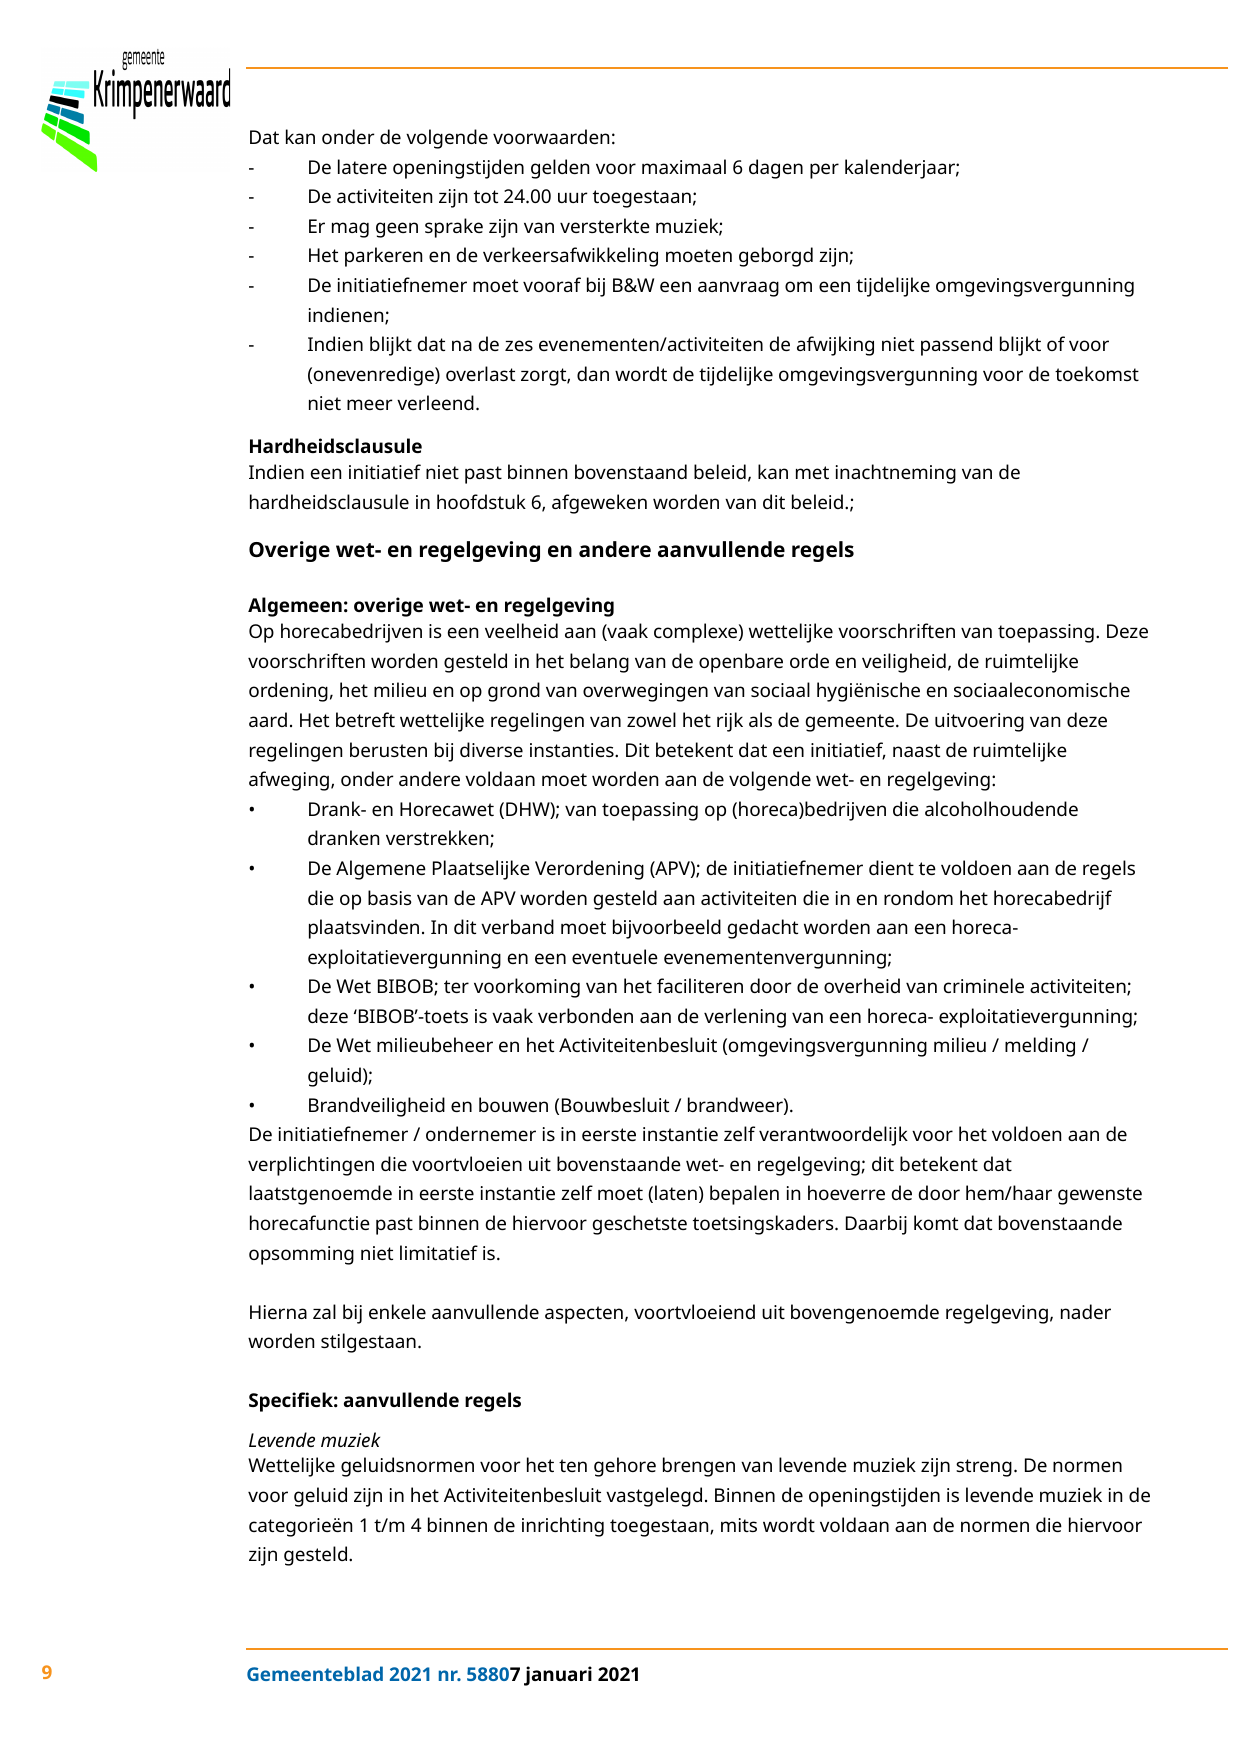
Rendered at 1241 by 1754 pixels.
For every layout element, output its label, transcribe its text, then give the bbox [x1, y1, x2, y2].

text Algemeen: overige wet- en regelgeving [248, 593, 1152, 618]
text Dat kan onder de volgende voorwaarden: [248, 124, 1152, 150]
text Hardheidsclausule [248, 434, 1152, 459]
text Indien een initiatief niet past binnen bovenstaand beleid, kan met inachtneming van de hardheidsclausule in hoofdstuk 6, afgeweken worden van dit beleid.; [248, 459, 1152, 515]
text Specifiek: aanvullende regels [248, 1388, 1152, 1413]
list Er mag geen sprake zijn van versterkte muziek; [248, 213, 1152, 239]
list Brandveiligheid en bouwen (Bouwbesluit / brandweer). [248, 1092, 1152, 1117]
list De Algemene Plaatselijke Verordening (APV); de initiatiefnemer dient te voldoen aan de regels die op basis van de APV worden gesteld aan activiteiten die in en rondom het horecabedrijf plaatsvinden. In dit verband moet bijvoorbeeld gedacht worden aan een horeca-exploitatievergunning en een eventuele evenementenvergunning; [248, 855, 1152, 969]
list De initiatiefnemer moet vooraf bij B&W een aanvraag om een tijdelijke omgevingsvergunning indienen; [248, 272, 1152, 328]
list De Wet milieubeheer en het Activiteitenbesluit (omgevingsvergunning milieu / melding / geluid); [248, 1033, 1152, 1088]
list De Wet BIBOB; ter voorkoming van het faciliteren door de overheid van criminele activiteiten; deze ‘BIBOB’-toets is vaak verbonden aan de verlening van een horeca- exploitatievergunning; [248, 973, 1152, 1029]
text Overige wet- en regelgeving en andere aanvullende regels [248, 535, 1152, 563]
list Drank- en Horecawet (DHW); van toepassing op (horeca)bedrijven die alcoholhoudende dranken verstrekken; [248, 796, 1152, 851]
list De latere openingstijden gelden voor maximaal 6 dagen per kalenderjaar; [248, 154, 1152, 180]
text De initiatiefnemer / ondernemer is in eerste instantie zelf verantwoordelijk voor het voldoen aan de verplichtingen die voortvloeien uit bovenstaande wet- en regelgeving; dit betekent dat laatstgenoemde in eerste instantie zelf moet (laten) bepalen in hoeverre de door hem/haar gewenste horecafunctie past binnen de hiervoor geschetste toetsingskaders. Daarbij komt dat bovenstaande opsomming niet limitatief is. [248, 1121, 1152, 1265]
picture [41, 47, 231, 172]
text Op horecabedrijven is een veelheid aan (vaak complexe) wettelijke voorschriften van toepassing. Deze voorschriften worden gesteld in het belang van de openbare orde en veiligheid, de ruimtelijke ordening, het milieu en op grond van overwegingen van sociaal hygiënische en sociaaleconomische aard. Het betreft wettelijke regelingen van zowel het rijk als de gemeente. De uitvoering van deze regelingen berusten bij diverse instanties. Dit betekent dat een initiatief, naast de ruimtelijke afweging, onder andere voldaan moet worden aan de volgende wet- en regelgeving: [248, 618, 1152, 792]
text Hierna zal bij enkele aanvullende aspecten, voortvloeiend uit bovengenoemde regelgeving, nader worden stilgestaan. [248, 1299, 1152, 1354]
list De activiteiten zijn tot 24.00 uur toegestaan; [248, 183, 1152, 209]
list Het parkeren en de verkeersafwikkeling moeten geborgd zijn; [248, 243, 1152, 268]
text Wettelijke geluidsnormen voor het ten gehore brengen van levende muziek zijn streng. De normen voor geluid zijn in het Activiteitenbesluit vastgelegd. Binnen de openingstijden is levende muziek in de categorieën 1 t/m 4 binnen de inrichting toegestaan, mits wordt voldaan aan de normen die hiervoor zijn gesteld. [248, 1453, 1152, 1567]
list Indien blijkt dat na de zes evenementen/activiteiten de afwijking niet passend blijkt of voor (onevenredige) overlast zorgt, dan wordt de tijdelijke omgevingsvergunning voor de toekomst niet meer verleend. [248, 331, 1152, 416]
text Levende muziek [248, 1427, 1152, 1453]
